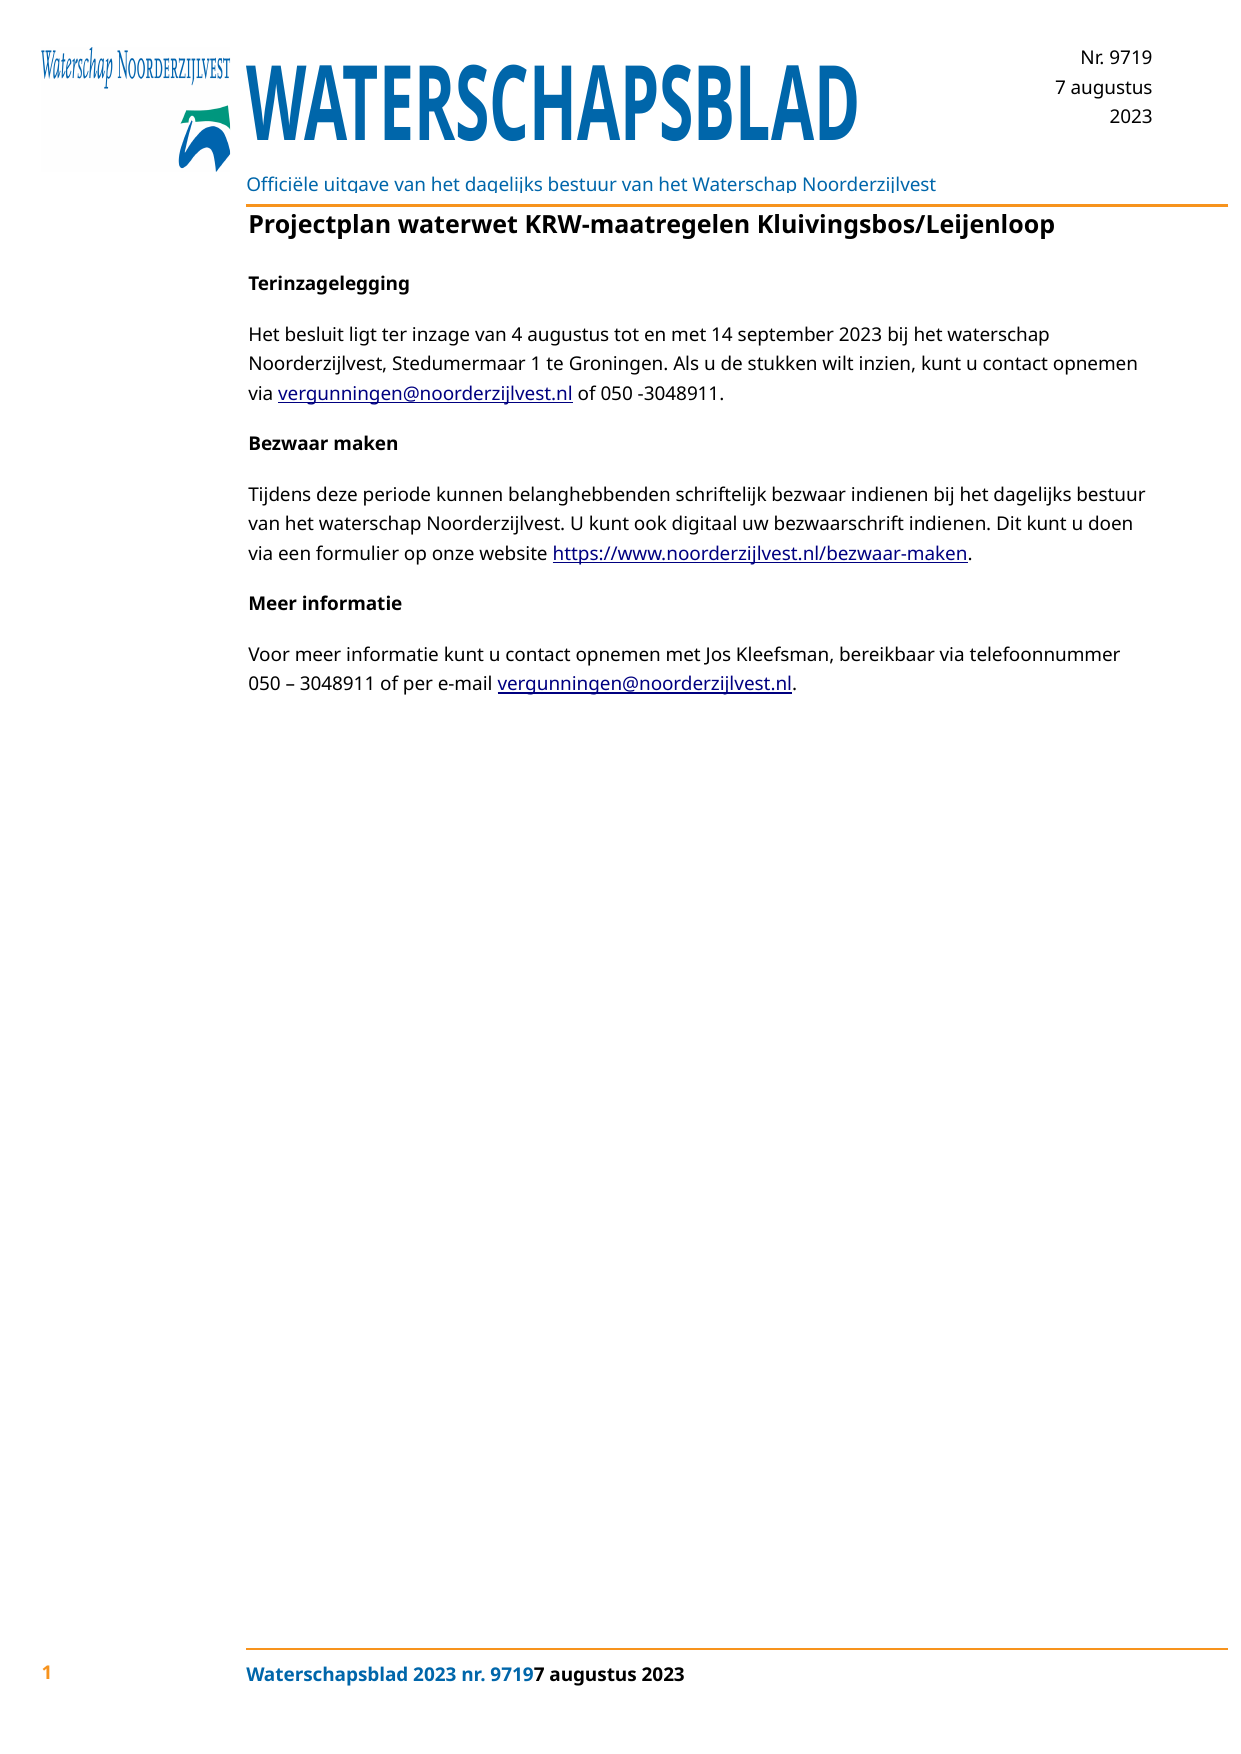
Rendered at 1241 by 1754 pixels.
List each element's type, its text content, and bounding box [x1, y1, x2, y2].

text Tijdens deze periode kunnen belanghebbenden schriftelijk bezwaar indienen bij het dagelijks bestuur van het waterschap Noorderzijlvest. U kunt ook digitaal uw bezwaarschrift indienen. Dit kunt u doen via een formulier op onze website https://www.noorderzijlvest.nl/bezwaar-maken. [248, 481, 1152, 566]
text Bezwaar maken [248, 430, 1152, 456]
text Terinzagelegging [248, 270, 1152, 296]
text Projectplan waterwet KRW-maatregelen Kluivingsbos/Leijenloop [248, 207, 1152, 241]
text Het besluit ligt ter inzage van 4 augustus tot en met 14 september 2023 bij het waterschap Noorderzijlvest, Stedumermaar 1 te Groningen. Als u de stukken wilt inzien, kunt u contact opnemen via vergunningen@noorderzijlvest.nl of 050 -3048911. [248, 321, 1152, 406]
picture [41, 47, 231, 172]
text Meer informatie [248, 590, 1152, 616]
text Voor meer informatie kunt u contact opnemen met Jos Kleefsman, bereikbaar via telefoonnummer 050 – 3048911 of per e-mail vergunningen@noorderzijlvest.nl. [248, 641, 1152, 696]
